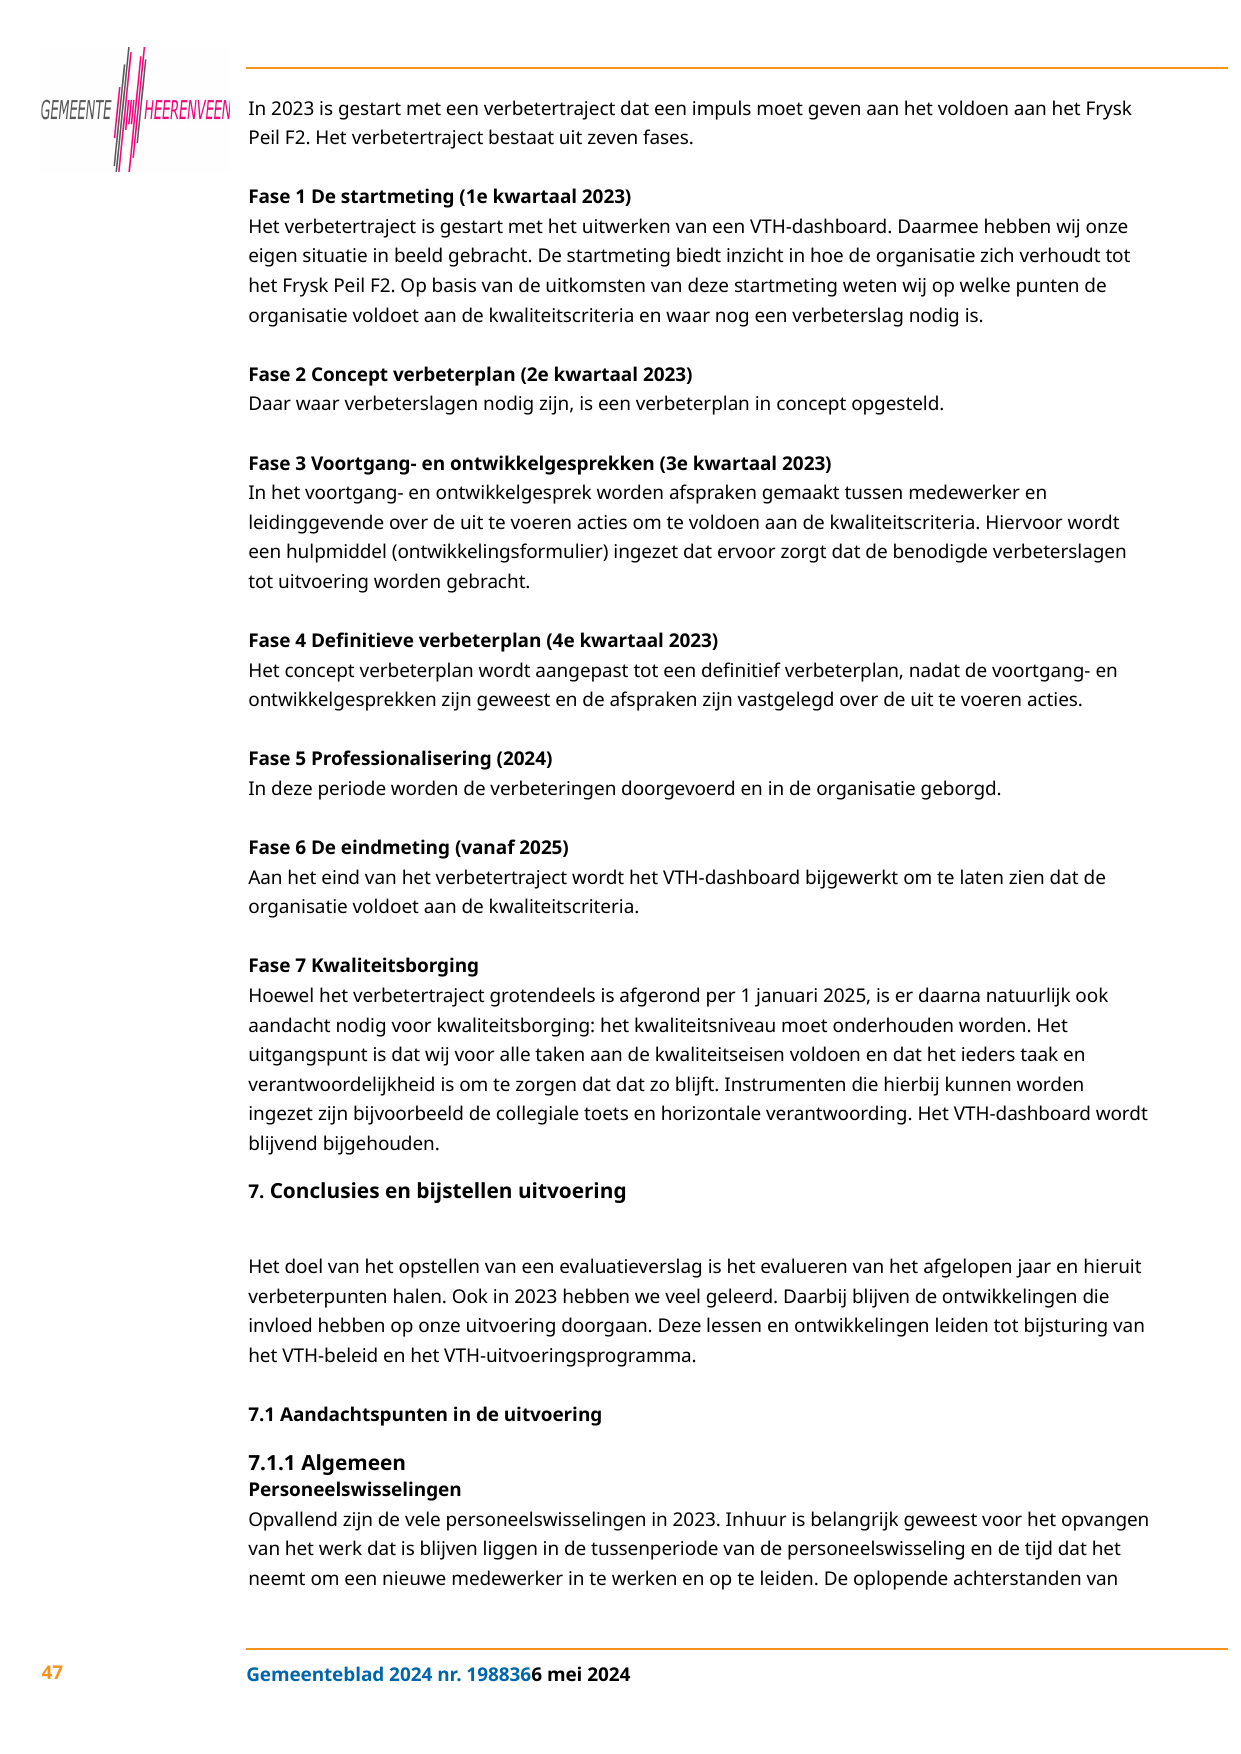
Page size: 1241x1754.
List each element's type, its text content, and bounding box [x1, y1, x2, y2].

text 7.1.1 Algemeen [248, 1448, 1152, 1476]
text In deze periode worden de verbeteringen doorgevoerd en in de organisatie geborgd. [248, 775, 1152, 801]
text Fase 4 Definitieve verbeterplan (4e kwartaal 2023) [248, 627, 1152, 653]
text Fase 3 Voortgang- en ontwikkelgesprekken (3e kwartaal 2023) [248, 450, 1152, 476]
text Fase 7 Kwaliteitsborging [248, 953, 1152, 978]
text Het concept verbeterplan wordt aangepast tot een definitief verbeterplan, nadat de voortgang- en ontwikkelgesprekken zijn geweest en de afspraken zijn vastgelegd over de uit te voeren acties. [248, 657, 1152, 712]
text Personeelswisselingen [248, 1476, 1152, 1502]
text In 2023 is gestart met een verbetertraject dat een impuls moet geven aan het voldoen aan het Frysk Peil F2. Het verbetertraject bestaat uit zeven fases. [248, 95, 1152, 150]
text Aan het eind van het verbetertraject wordt het VTH-dashboard bijgewerkt om te laten zien dat de organisatie voldoet aan de kwaliteitscriteria. [248, 864, 1152, 919]
text Het doel van het opstellen van een evaluatieverslag is het evalueren van het afgelopen jaar en hieruit verbeterpunten halen. Ook in 2023 hebben we veel geleerd. Daarbij blijven de ontwikkelingen die invloed hebben op onze uitvoering doorgaan. Deze lessen en ontwikkelingen leiden tot bijsturing van het VTH-beleid en het VTH-uitvoeringsprogramma. [248, 1253, 1152, 1368]
text Fase 6 De eindmeting (vanaf 2025) [248, 834, 1152, 860]
text 7.1 Aandachtspunten in de uitvoering [248, 1401, 1152, 1427]
text Fase 1 De startmeting (1e kwartaal 2023) [248, 183, 1152, 209]
text Fase 2 Concept verbeterplan (2e kwartaal 2023) [248, 361, 1152, 387]
text Opvallend zijn de vele personeelswisselingen in 2023. Inhuur is belangrijk geweest voor het opvangen van het werk dat is blijven liggen in de tussenperiode van de personeelswisseling en de tijd dat het neemt om een nieuwe medewerker in te werken en op te leiden. De oplopende achterstanden van [248, 1506, 1152, 1591]
text Fase 5 Professionalisering (2024) [248, 746, 1152, 771]
text 7. Conclusies en bijstellen uitvoering [248, 1176, 1152, 1204]
picture [41, 47, 231, 172]
text In het voortgang- en ontwikkelgesprek worden afspraken gemaakt tussen medewerker en leidinggevende over de uit te voeren acties om te voldoen aan de kwaliteitscriteria. Hiervoor wordt een hulpmiddel (ontwikkelingsformulier) ingezet dat ervoor zorgt dat de benodigde verbeterslagen tot uitvoering worden gebracht. [248, 479, 1152, 594]
text Daar waar verbeterslagen nodig zijn, is een verbeterplan in concept opgesteld. [248, 391, 1152, 416]
text Het verbetertraject is gestart met het uitwerken van een VTH-dashboard. Daarmee hebben wij onze eigen situatie in beeld gebracht. De startmeting biedt inzicht in hoe de organisatie zich verhoudt tot het Frysk Peil F2. Op basis van de uitkomsten van deze startmeting weten wij op welke punten de organisatie voldoet aan de kwaliteitscriteria en waar nog een verbeterslag nodig is. [248, 213, 1152, 328]
text Hoewel het verbetertraject grotendeels is afgerond per 1 januari 2025, is er daarna natuurlijk ook aandacht nodig voor kwaliteitsborging: het kwaliteitsniveau moet onderhouden worden. Het uitgangspunt is dat wij voor alle taken aan de kwaliteitseisen voldoen en dat het ieders taak en verantwoordelijkheid is om te zorgen dat dat zo blijft. Instrumenten die hierbij kunnen worden ingezet zijn bijvoorbeeld de collegiale toets en horizontale verantwoording. Het VTH-dashboard wordt blijvend bijgehouden. [248, 982, 1152, 1156]
